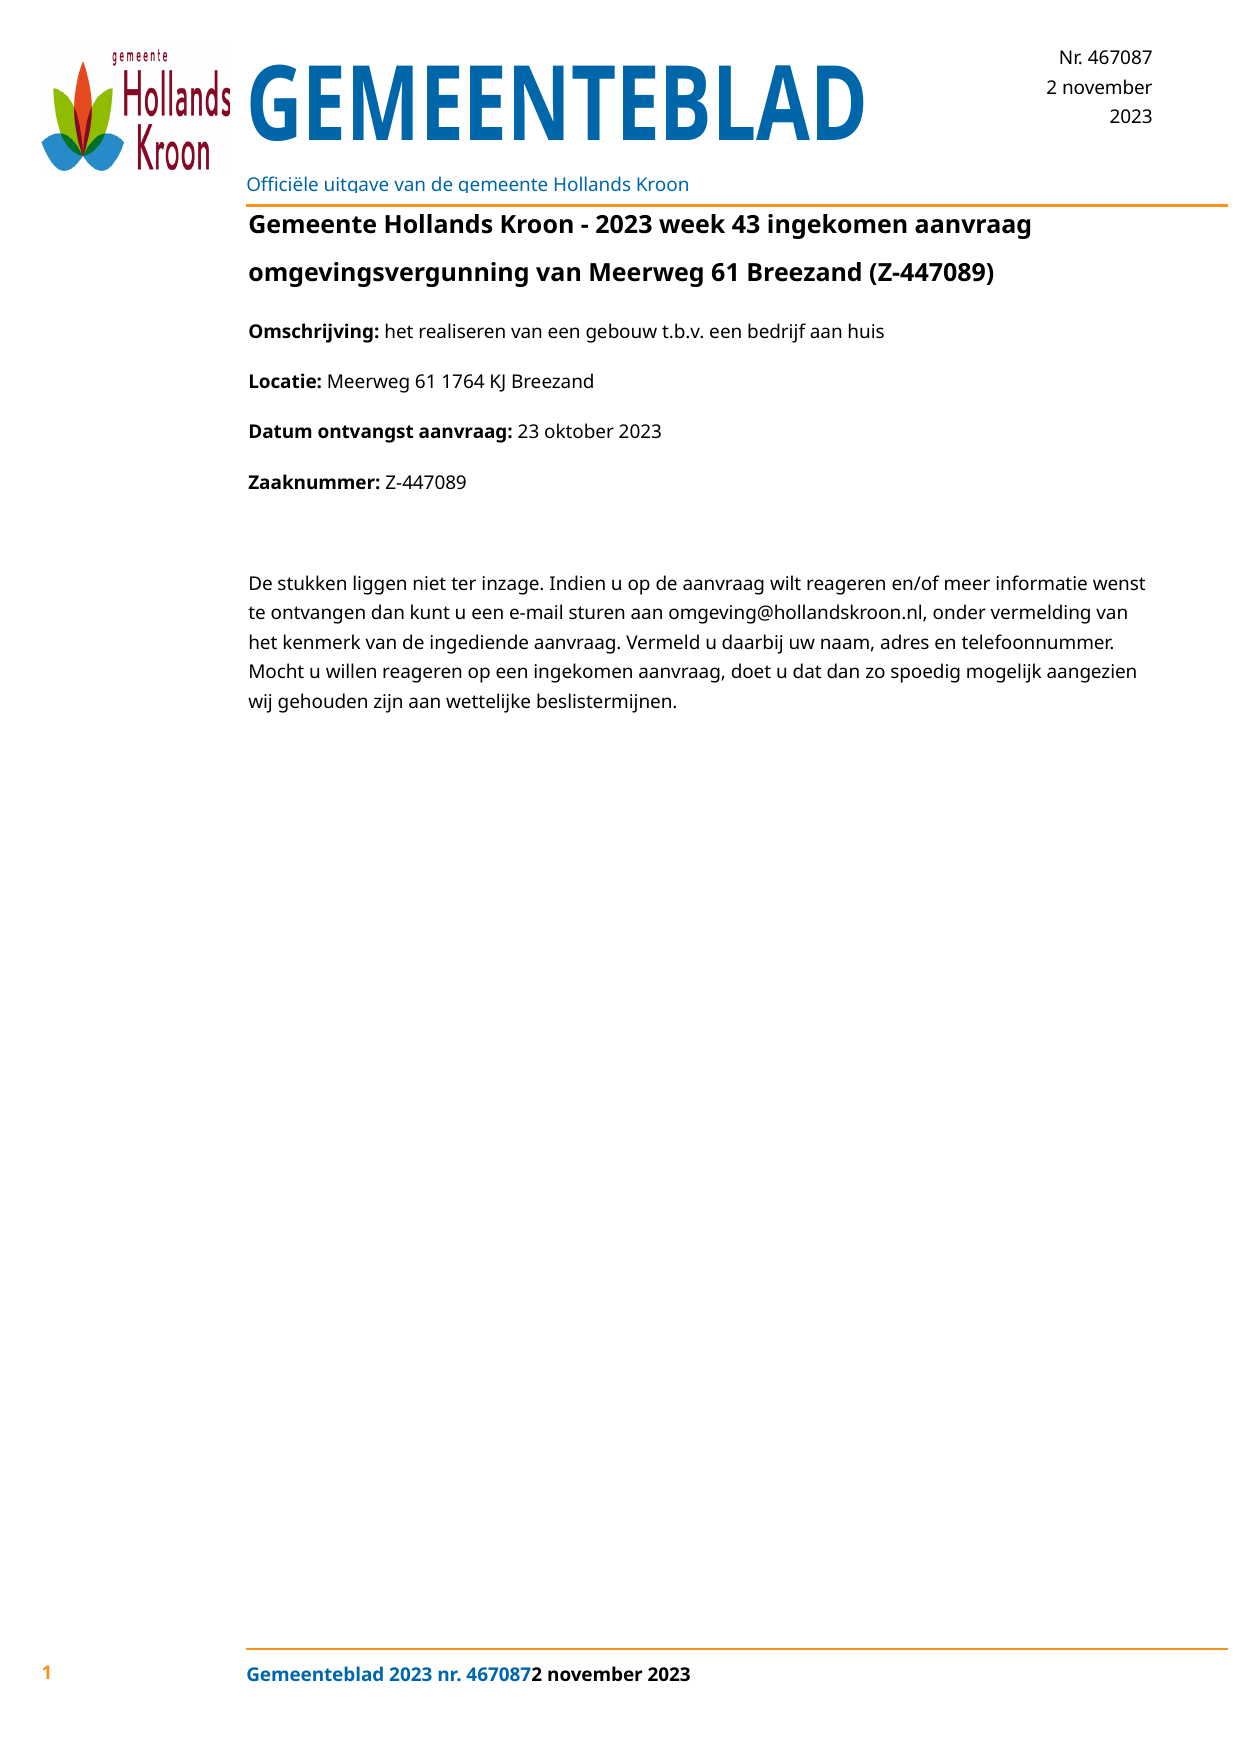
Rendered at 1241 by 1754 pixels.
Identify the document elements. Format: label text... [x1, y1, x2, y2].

text Datum ontvangst aanvraag: 23 oktober 2023 [248, 419, 1152, 444]
text De stukken liggen niet ter inzage. Indien u op de aanvraag wilt reageren en/of meer informatie wenst te ontvangen dan kunt u een e-mail sturen aan omgeving@hollandskroon.nl, onder vermelding van het kenmerk van de ingediende aanvraag. Vermeld u daarbij uw naam, adres en telefoonnummer. Mocht u willen reageren op een ingekomen aanvraag, doet u dat dan zo spoedig mogelijk aangezien wij gehouden zijn aan wettelijke beslistermijnen. [248, 570, 1152, 714]
text Zaaknummer: Z-447089 [248, 469, 1152, 495]
text Locatie: Meerweg 61 1764 KJ Breezand [248, 368, 1152, 394]
text Gemeente Hollands Kroon - 2023 week 43 ingekomen aanvraag omgevingsvergunning van Meerweg 61 Breezand (Z-447089) [248, 207, 1152, 288]
picture [41, 47, 231, 172]
text Omschrijving: het realiseren van een gebouw t.b.v. een bedrijf aan huis [248, 318, 1152, 344]
